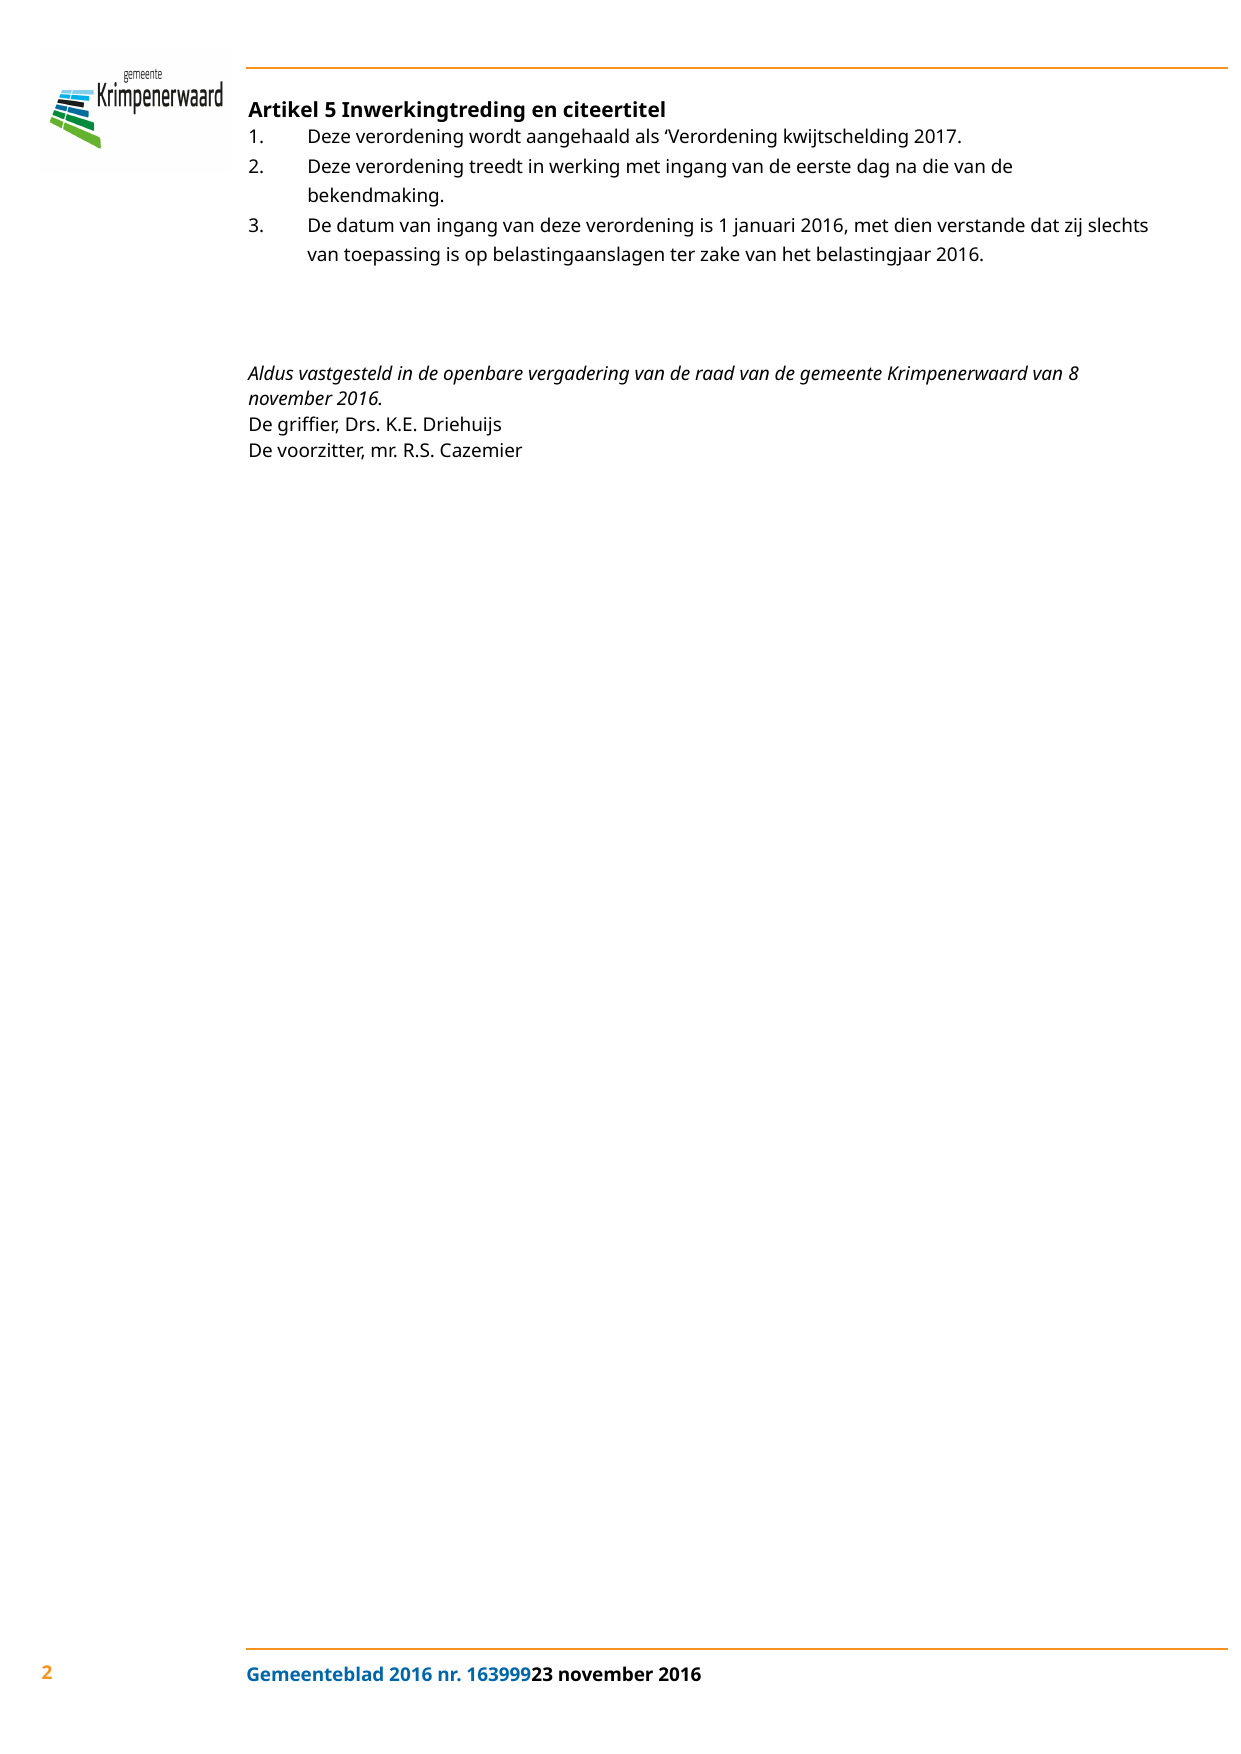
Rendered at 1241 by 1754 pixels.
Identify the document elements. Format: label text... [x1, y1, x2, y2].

text De griffier, Drs. K.E. Driehuijs [248, 411, 1152, 437]
picture [41, 47, 231, 172]
text Aldus vastgesteld in de openbare vergadering van de raad van de gemeente Krimpenerwaard van 8 november 2016. [248, 360, 1152, 411]
list Deze verordening treedt in werking met ingang van de eerste dag na die van de bekendmaking. [248, 153, 1152, 208]
list De datum van ingang van deze verordening is 1 januari 2016, met dien verstande dat zij slechts van toepassing is op belastingaanslagen ter zake van het belastingjaar 2016. [248, 212, 1152, 267]
text Artikel 5 Inwerkingtreding en citeertitel [248, 95, 1152, 123]
list Deze verordening wordt aangehaald als ‘Verordening kwijtschelding 2017. [248, 123, 1152, 149]
text De voorzitter, mr. R.S. Cazemier [248, 437, 1152, 463]
